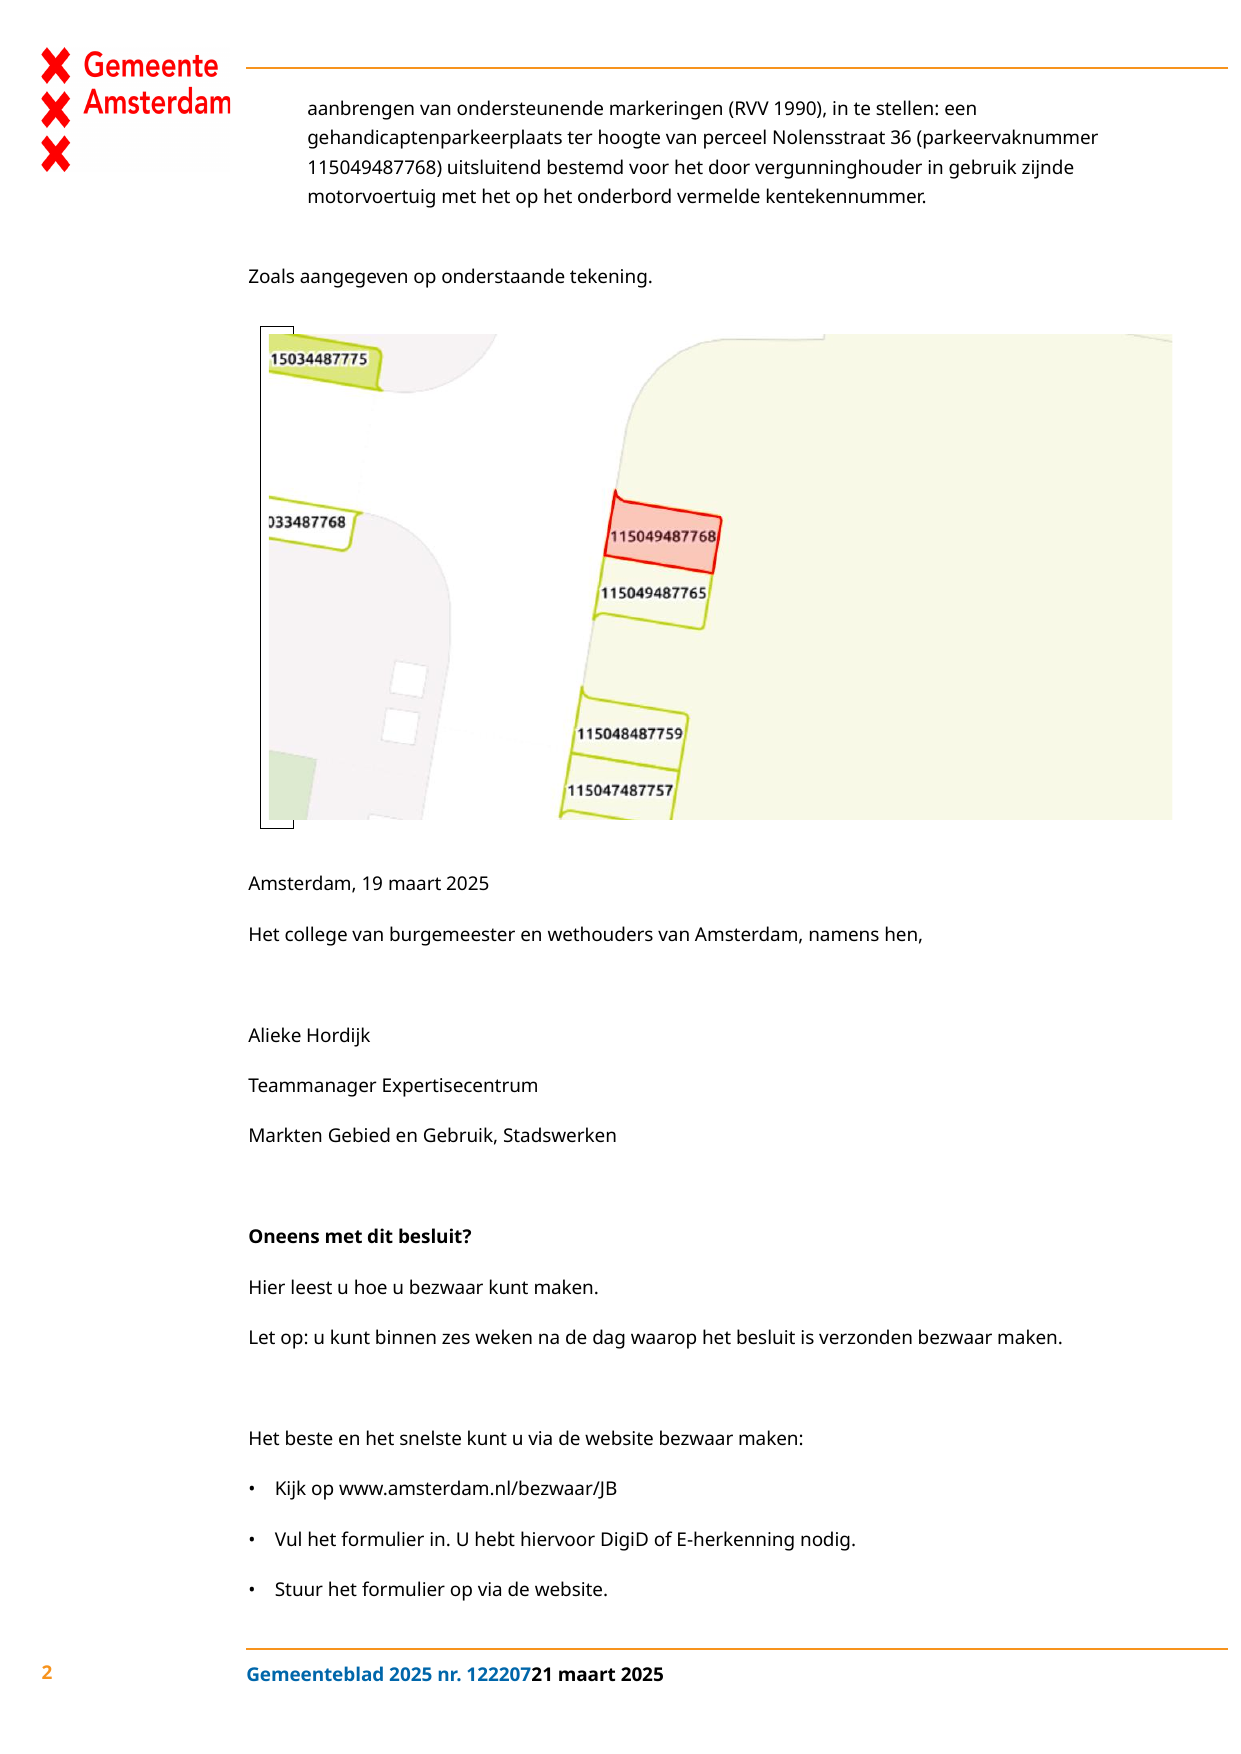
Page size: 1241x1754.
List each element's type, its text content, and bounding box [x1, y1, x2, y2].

list aanbrengen van ondersteunende markeringen (RVV 1990), in te stellen: een gehandicaptenparkeerplaats ter hoogte van perceel Nolensstraat 36 (parkeervaknummer 115049487768) uitsluitend bestemd voor het door vergunninghouder in gebruik zijnde motorvoertuig met het op het onderbord vermelde kentekennummer. [248, 95, 1152, 209]
text Het college van burgemeester en wethouders van Amsterdam, namens hen, [248, 921, 1152, 947]
text • Kijk op www.amsterdam.nl/bezwaar/JB [248, 1476, 1152, 1501]
text Markten Gebied en Gebruik, Stadswerken [248, 1123, 1152, 1148]
text Amsterdam, 19 maart 2025 [248, 871, 1152, 896]
text • Vul het formulier in. U hebt hiervoor DigiD of E-herkenning nodig. [248, 1526, 1152, 1552]
picture [268, 334, 1173, 820]
text • Stuur het formulier op via de website. [248, 1576, 1152, 1602]
text Zoals aangegeven op onderstaande tekening. [248, 263, 1152, 289]
text Alieke Hordijk [248, 1022, 1152, 1048]
text Let op: u kunt binnen zes weken na de dag waarop het besluit is verzonden bezwaar maken. [248, 1324, 1152, 1350]
text Hier leest u hoe u bezwaar kunt maken. [248, 1274, 1152, 1300]
text Oneens met dit besluit? [248, 1223, 1152, 1249]
text Het beste en het snelste kunt u via de website bezwaar maken: [248, 1425, 1152, 1451]
picture [41, 47, 231, 172]
text Teammanager Expertisecentrum [248, 1072, 1152, 1098]
